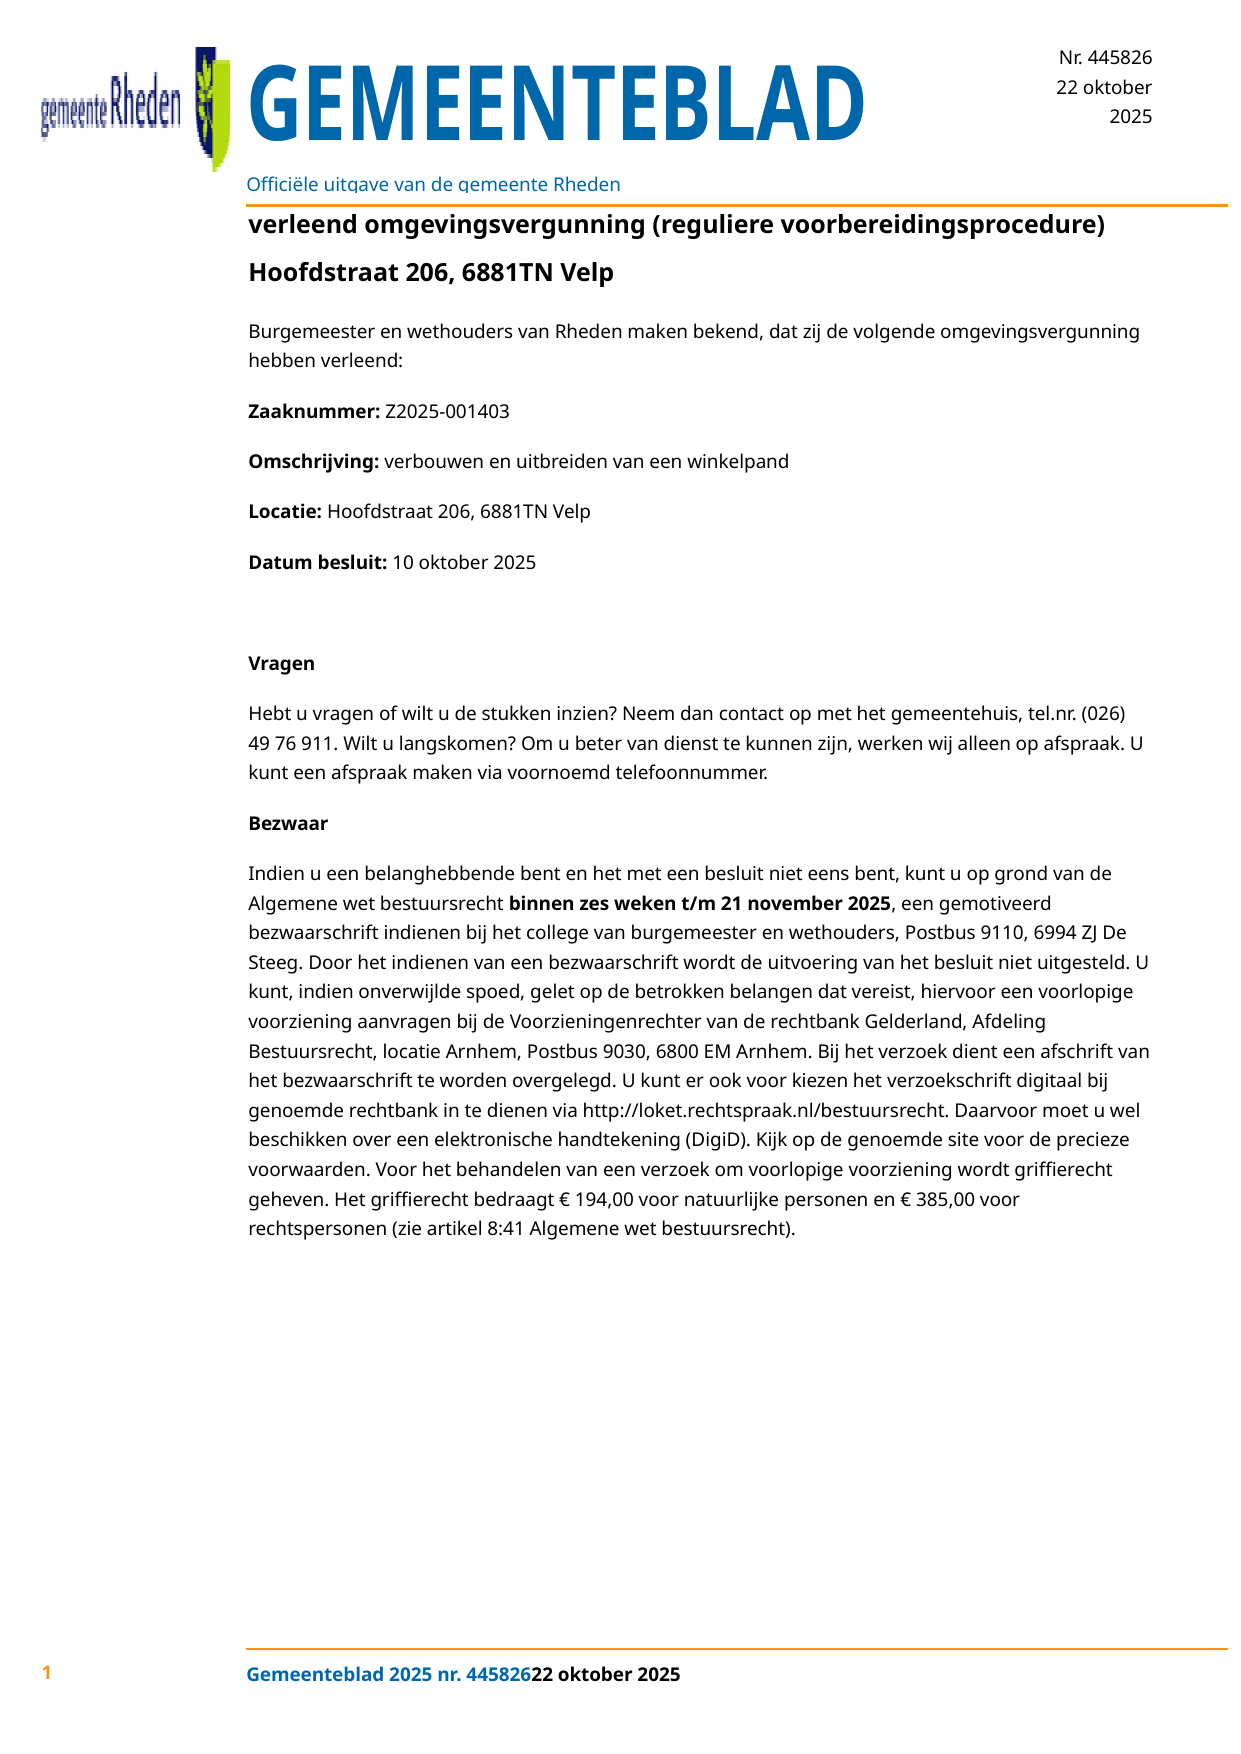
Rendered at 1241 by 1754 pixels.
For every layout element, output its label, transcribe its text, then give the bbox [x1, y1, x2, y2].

text Bezwaar [248, 810, 1152, 836]
text Hebt u vragen of wilt u de stukken inzien? Neem dan contact op met het gemeentehuis, tel.nr. (026) 49 76 911. Wilt u langskomen? Om u beter van dienst te kunnen zijn, werken wij alleen op afspraak. U kunt een afspraak maken via voornoemd telefoonnummer. [248, 700, 1152, 785]
text Locatie: Hoofdstraat 206, 6881TN Velp [248, 499, 1152, 524]
picture [41, 47, 231, 172]
text Burgemeester en wethouders van Rheden maken bekend, dat zij de volgende omgevingsvergunning hebben verleend: [248, 318, 1152, 373]
text Zaaknummer: Z2025-001403 [248, 398, 1152, 424]
text Vragen [248, 650, 1152, 676]
text Datum besluit: 10 oktober 2025 [248, 549, 1152, 575]
text verleend omgevingsvergunning (reguliere voorbereidingsprocedure) Hoofdstraat 206, 6881TN Velp [248, 207, 1152, 288]
text Indien u een belanghebbende bent en het met een besluit niet eens bent, kunt u op grond van de Algemene wet bestuursrecht binnen zes weken t/m 21 november 2025, een gemotiveerd bezwaarschrift indienen bij het college van burgemeester en wethouders, Postbus 9110, 6994 ZJ De Steeg. Door het indienen van een bezwaarschrift wordt de uitvoering van het besluit niet uitgesteld. U kunt, indien onverwijlde spoed, gelet op de betrokken belangen dat vereist, hiervoor een voorlopige voorziening aanvragen bij de Voorzieningenrechter van de rechtbank Gelderland, Afdeling Bestuursrecht, locatie Arnhem, Postbus 9030, 6800 EM Arnhem. Bij het verzoek dient een afschrift van het bezwaarschrift te worden overgelegd. U kunt er ook voor kiezen het verzoekschrift digitaal bij genoemde rechtbank in te dienen via http://loket.rechtspraak.nl/bestuursrecht. Daarvoor moet u wel beschikken over een elektronische handtekening (DigiD). Kijk op de genoemde site voor de precieze voorwaarden. Voor het behandelen van een verzoek om voorlopige voorziening wordt griffierecht geheven. Het griffierecht bedraagt € 194,00 voor natuurlijke personen en € 385,00 voor rechtspersonen (zie artikel 8:41 Algemene wet bestuursrecht). [248, 860, 1152, 1241]
text Omschrijving: verbouwen en uitbreiden van een winkelpand [248, 448, 1152, 474]
